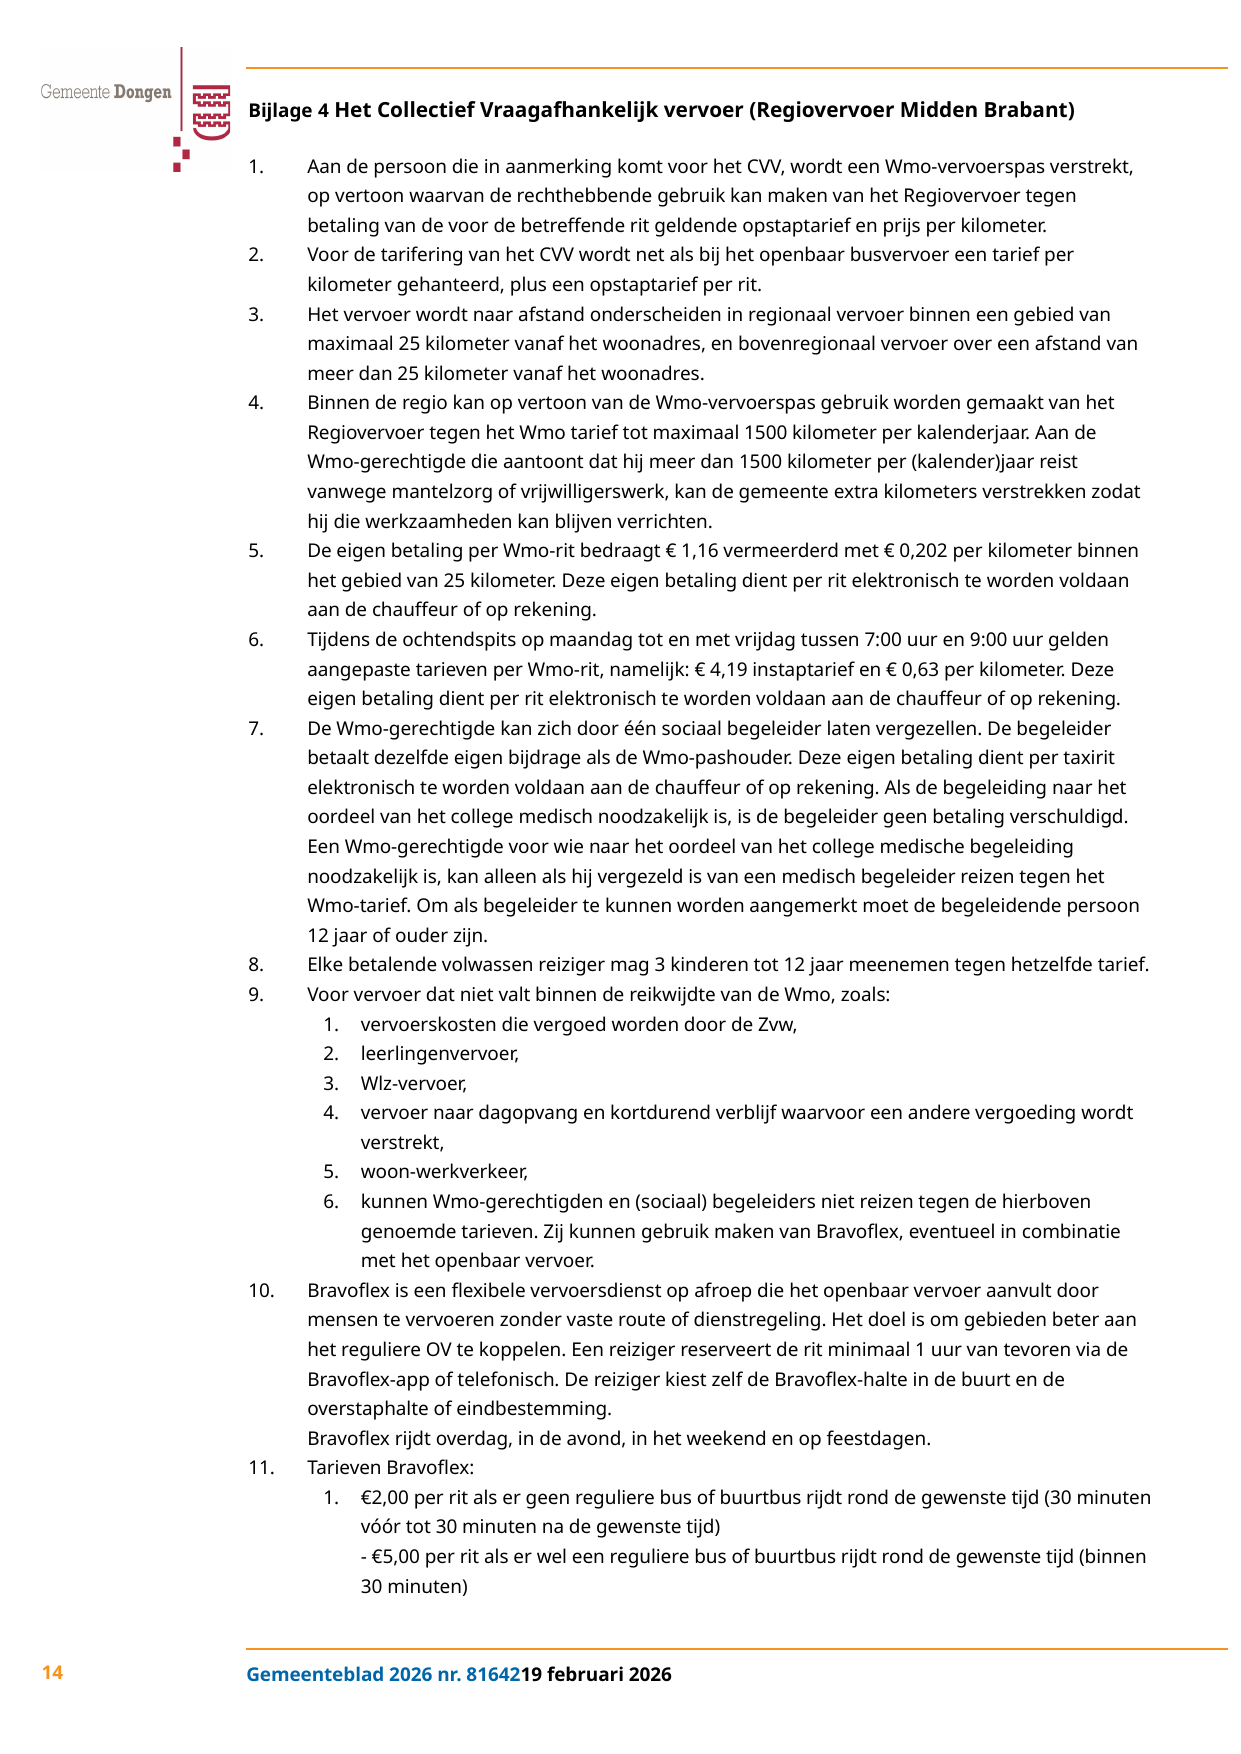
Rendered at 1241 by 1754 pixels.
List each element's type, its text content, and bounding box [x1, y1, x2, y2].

list Aan de persoon die in aanmerking komt voor het CVV, wordt een Wmo-vervoerspas verstrekt, op vertoon waarvan de rechthebbende gebruik kan maken van het Regiovervoer tegen betaling van de voor de betreffende rit geldende opstaptarief en prijs per kilometer. [248, 153, 1152, 238]
list Binnen de regio kan op vertoon van de Wmo-vervoerspas gebruik worden gemaakt van het Regiovervoer tegen het Wmo tarief tot maximaal 1500 kilometer per kalenderjaar. Aan de Wmo-gerechtigde die aantoont dat hij meer dan 1500 kilometer per (kalender)jaar reist vanwege mantelzorg of vrijwilligerswerk, kan de gemeente extra kilometers verstrekken zodat hij die werkzaamheden kan blijven verrichten. [248, 389, 1152, 534]
list €2,00 per rit als er geen reguliere bus of buurtbus rijdt rond de gewenste tijd (30 minuten vóór tot 30 minuten na de gewenste tijd) [323, 1484, 1152, 1539]
list kunnen Wmo-gerechtigden en (sociaal) begeleiders niet reizen tegen de hierboven genoemde tarieven. Zij kunnen gebruik maken van Bravoflex, eventueel in combinatie met het openbaar vervoer. [323, 1188, 1152, 1273]
list De eigen betaling per Wmo-rit bedraagt € 1,16 vermeerderd met € 0,202 per kilometer binnen het gebied van 25 kilometer. Deze eigen betaling dient per rit elektronisch te worden voldaan aan de chauffeur of op rekening. [248, 537, 1152, 622]
list woon-werkverkeer, [323, 1159, 1152, 1184]
list vervoer naar dagopvang en kortdurend verblijf waarvoor een andere vergoeding wordt verstrekt, [323, 1099, 1152, 1155]
text Bijlage 4 Het Collectief Vraagafhankelijk vervoer (Regiovervoer Midden Brabant) [248, 95, 1152, 123]
list Het vervoer wordt naar afstand onderscheiden in regionaal vervoer binnen een gebied van maximaal 25 kilometer vanaf het woonadres, en bovenregionaal vervoer over een afstand van meer dan 25 kilometer vanaf het woonadres. [248, 301, 1152, 386]
list - €5,00 per rit als er wel een reguliere bus of buurtbus rijdt rond de gewenste tijd (binnen 30 minuten) [323, 1543, 1152, 1599]
list De Wmo-gerechtigde kan zich door één sociaal begeleider laten vergezellen. De begeleider betaalt dezelfde eigen bijdrage als de Wmo-pashouder. Deze eigen betaling dient per taxirit elektronisch te worden voldaan aan de chauffeur of op rekening. Als de begeleiding naar het oordeel van het college medisch noodzakelijk is, is de begeleider geen betaling verschuldigd. Een Wmo-gerechtigde voor wie naar het oordeel van het college medische begeleiding noodzakelijk is, kan alleen als hij vergezeld is van een medisch begeleider reizen tegen het Wmo-tarief. Om als begeleider te kunnen worden aangemerkt moet de begeleidende persoon 12 jaar of ouder zijn. [248, 715, 1152, 948]
list leerlingenvervoer, [323, 1040, 1152, 1066]
list Voor de tarifering van het CVV wordt net als bij het openbaar busvervoer een tarief per kilometer gehanteerd, plus een opstaptarief per rit. [248, 242, 1152, 297]
list Bravoflex rijdt overdag, in de avond, in het weekend en op feestdagen. [248, 1425, 1152, 1451]
list Bravoflex is een flexibele vervoersdienst op afroep die het openbaar vervoer aanvult door mensen te vervoeren zonder vaste route of dienstregeling. Het doel is om gebieden beter aan het reguliere OV te koppelen. Een reiziger reserveert de rit minimaal 1 uur van tevoren via de Bravoflex-app of telefonisch. De reiziger kiest zelf de Bravoflex-halte in de buurt en de overstaphalte of eindbestemming. [248, 1277, 1152, 1421]
list Voor vervoer dat niet valt binnen de reikwijdte van de Wmo, zoals: [248, 981, 1152, 1007]
list Tijdens de ochtendspits op maandag tot en met vrijdag tussen 7:00 uur en 9:00 uur gelden aangepaste tarieven per Wmo-rit, namelijk: € 4,19 instaptarief en € 0,63 per kilometer. Deze eigen betaling dient per rit elektronisch te worden voldaan aan de chauffeur of op rekening. [248, 626, 1152, 711]
list Tarieven Bravoflex: [248, 1454, 1152, 1480]
list Wlz-vervoer, [323, 1070, 1152, 1096]
list vervoerskosten die vergoed worden door de Zvw, [323, 1011, 1152, 1037]
list Elke betalende volwassen reiziger mag 3 kinderen tot 12 jaar meenemen tegen hetzelfde tarief. [248, 952, 1152, 977]
picture [41, 47, 231, 172]
